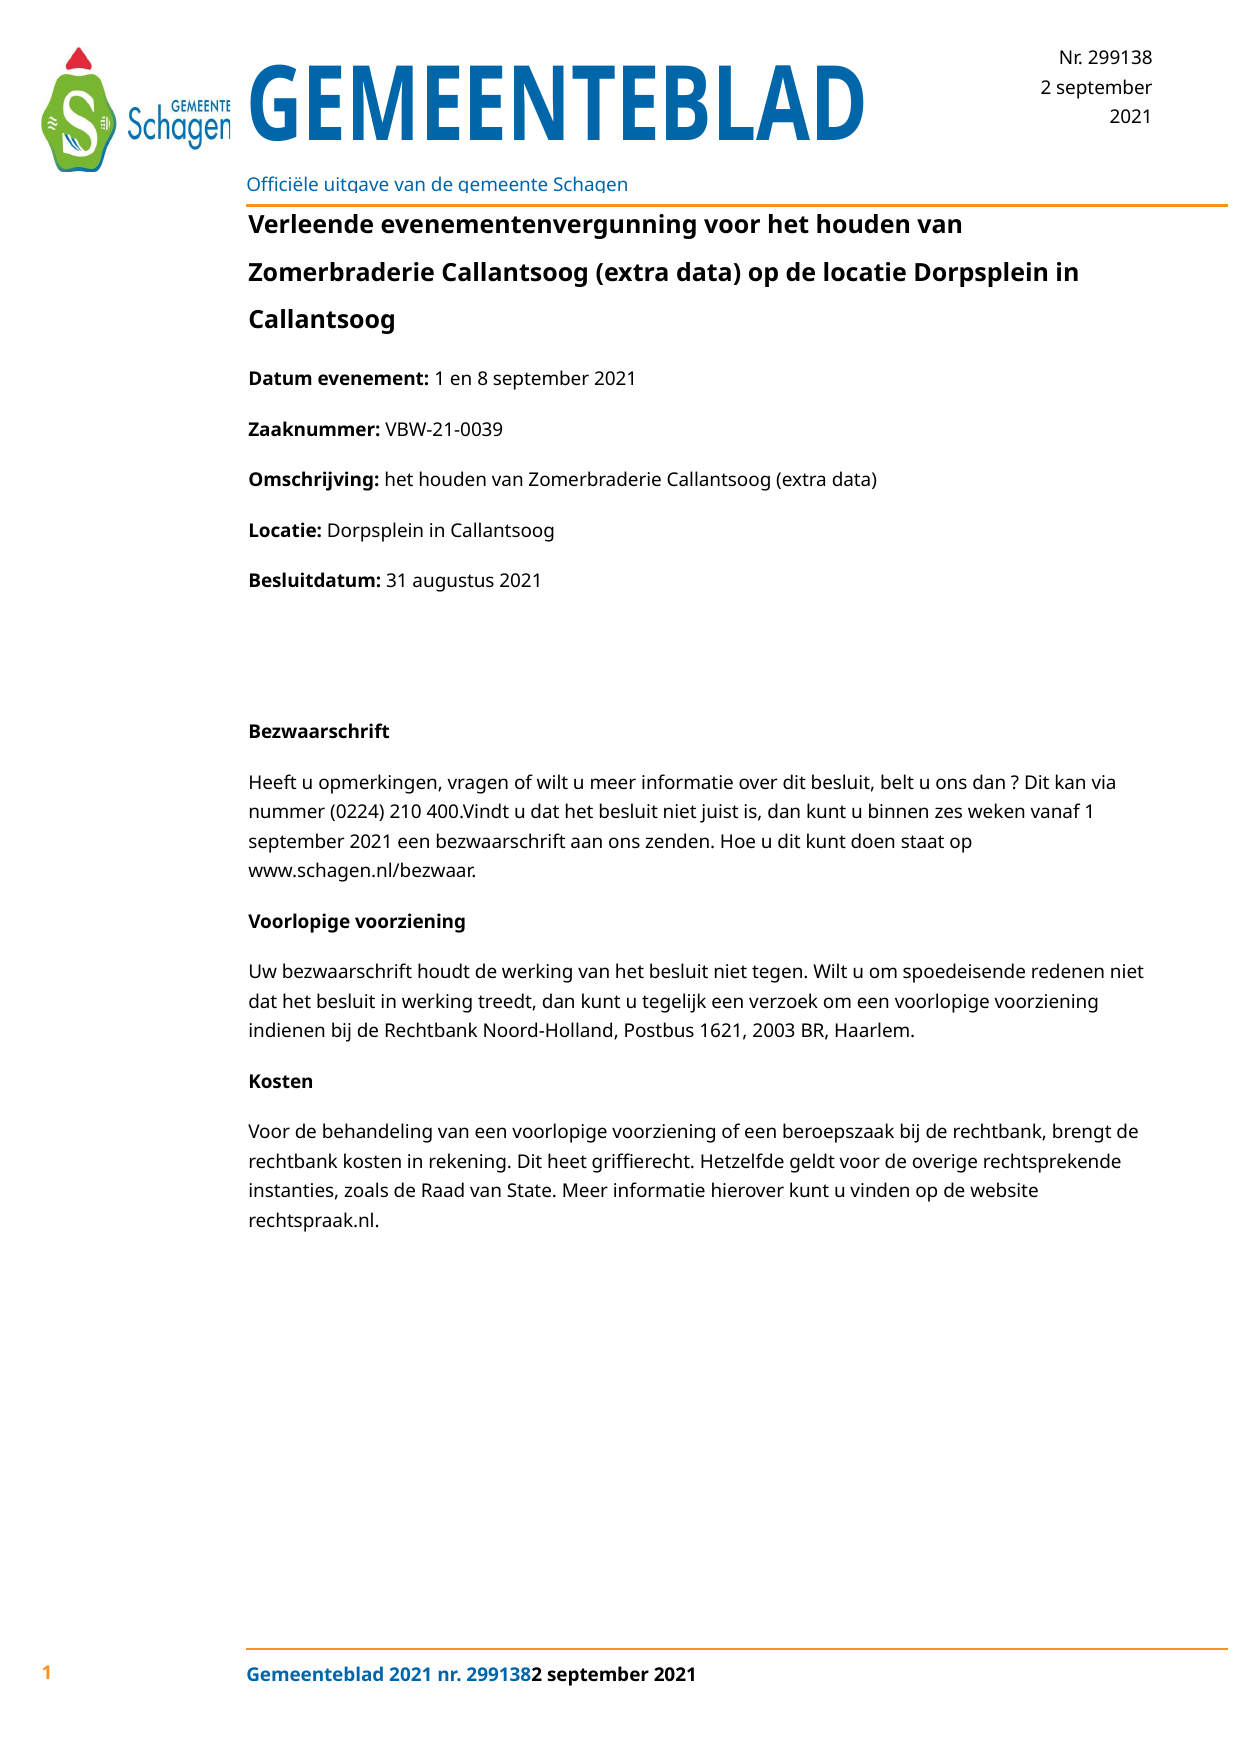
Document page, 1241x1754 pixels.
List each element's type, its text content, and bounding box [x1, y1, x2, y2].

text Voor de behandeling van een voorlopige voorziening of een beroepszaak bij de rechtbank, brengt de rechtbank kosten in rekening. Dit heet griffierecht. Hetzelfde geldt voor de overige rechtsprekende instanties, zoals de Raad van State. Meer informatie hierover kunt u vinden op de website rechtspraak.nl. [248, 1118, 1152, 1233]
text Kosten [248, 1068, 1152, 1094]
text Heeft u opmerkingen, vragen of wilt u meer informatie over dit besluit, belt u ons dan ? Dit kan via nummer (0224) 210 400.Vindt u dat het besluit niet juist is, dan kunt u binnen zes weken vanaf 1 september 2021 een bezwaarschrift aan ons zenden. Hoe u dit kunt doen staat op www.schagen.nl/bezwaar. [248, 769, 1152, 883]
text Besluitdatum: 31 augustus 2021 [248, 567, 1152, 593]
text Uw bezwaarschrift houdt de werking van het besluit niet tegen. Wilt u om spoedeisende redenen niet dat het besluit in werking treedt, dan kunt u tegelijk een verzoek om een voorlopige voorziening indienen bij de Rechtbank Noord-Holland, Postbus 1621, 2003 BR, Haarlem. [248, 958, 1152, 1043]
text Bezwaarschrift [248, 718, 1152, 744]
picture [41, 47, 231, 172]
text Datum evenement: 1 en 8 september 2021 [248, 366, 1152, 391]
text Verleende evenementenvergunning voor het houden van Zomerbraderie Callantsoog (extra data) op de locatie Dorpsplein in Callantsoog [248, 207, 1152, 336]
text Omschrijving: het houden van Zomerbraderie Callantsoog (extra data) [248, 466, 1152, 492]
text Locatie: Dorpsplein in Callantsoog [248, 517, 1152, 542]
text Zaaknummer: VBW-21-0039 [248, 416, 1152, 442]
text Voorlopige voorziening [248, 908, 1152, 934]
